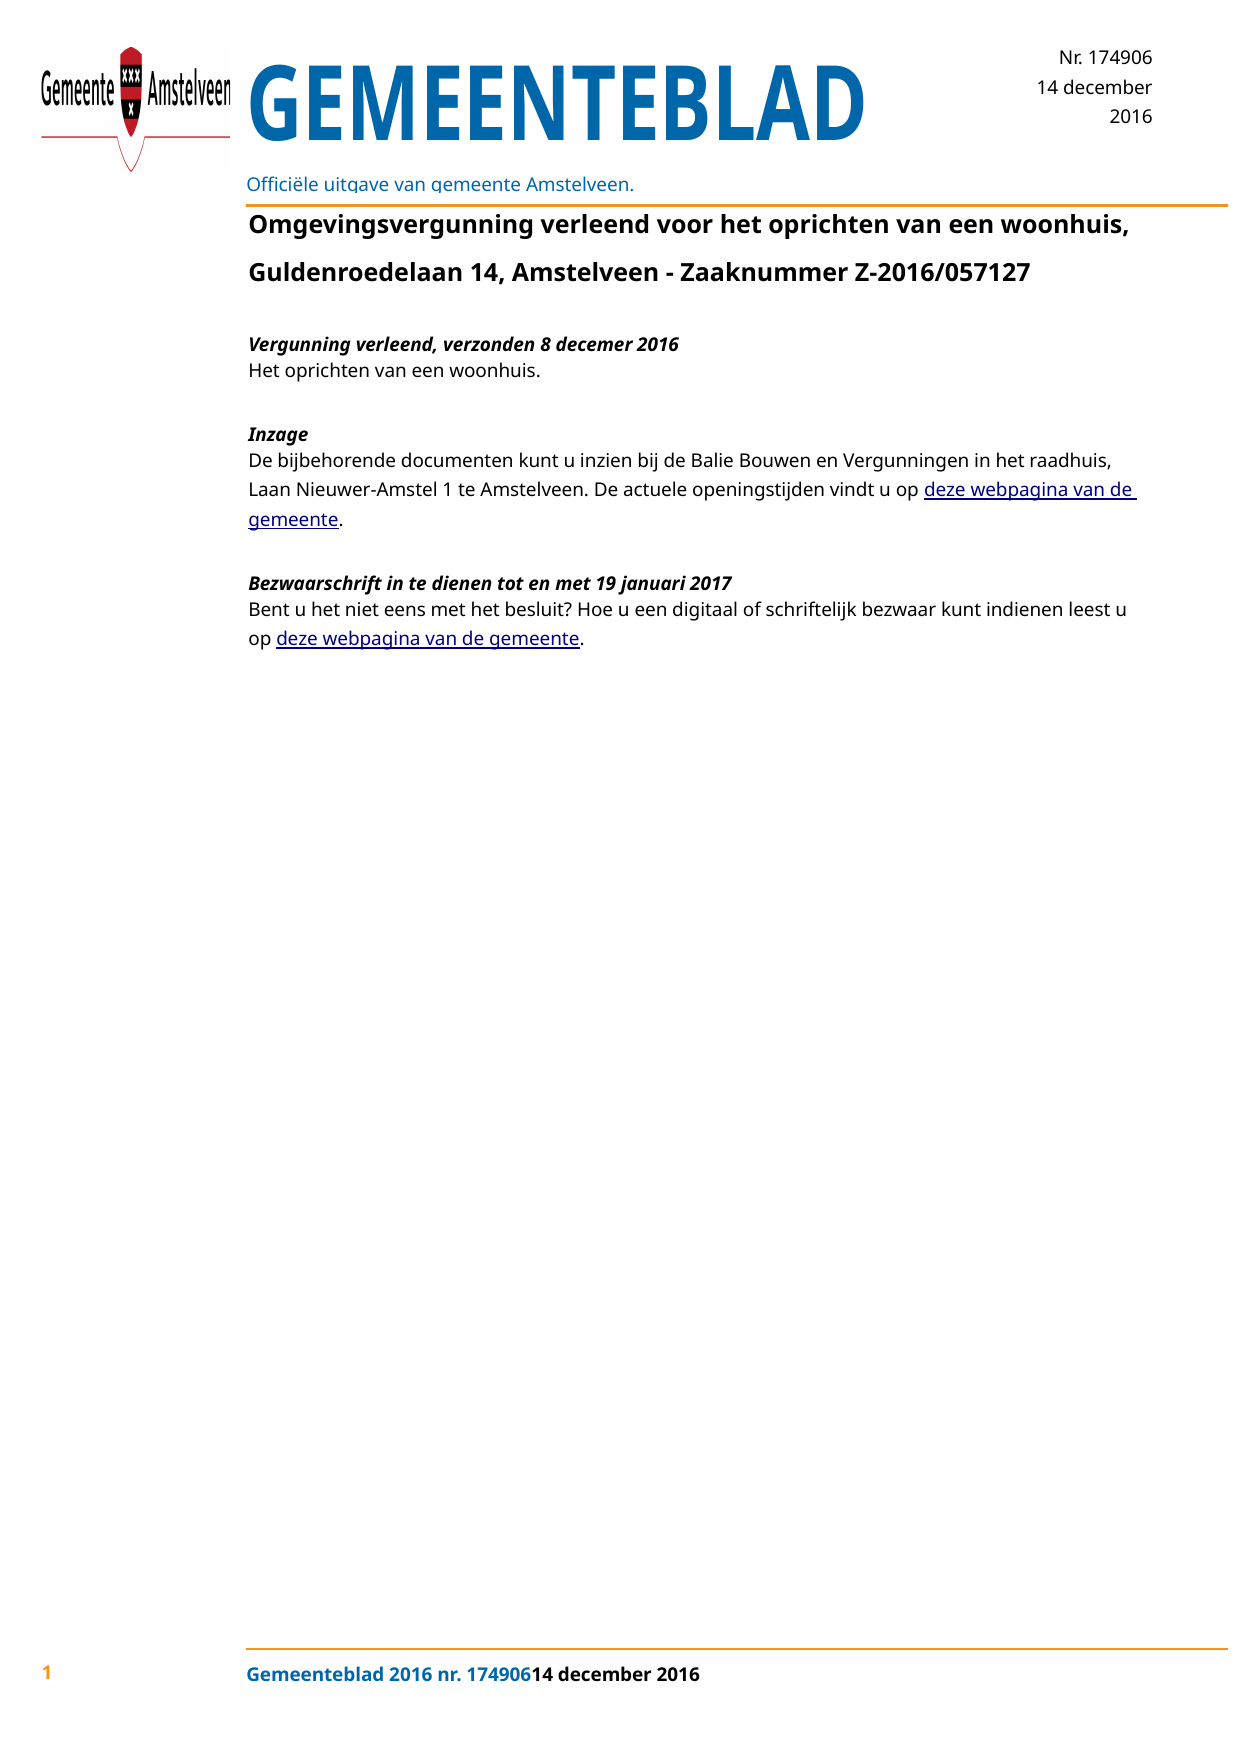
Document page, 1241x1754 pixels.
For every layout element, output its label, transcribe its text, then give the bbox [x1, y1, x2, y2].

text Bent u het niet eens met het besluit? Hoe u een digitaal of schriftelijk bezwaar kunt indienen leest u op deze webpagina van de gemeente. [248, 596, 1152, 651]
text De bijbehorende documenten kunt u inzien bij de Balie Bouwen en Vergunningen in het raadhuis, Laan Nieuwer-Amstel 1 te Amstelveen. De actuele openingstijden vindt u op deze webpagina van de gemeente. [248, 447, 1152, 532]
text Het oprichten van een woonhuis. [248, 357, 1152, 383]
text Omgevingsvergunning verleend voor het oprichten van een woonhuis, Guldenroedelaan 14, Amstelveen - Zaaknummer Z-2016/057127 [248, 207, 1152, 288]
text Vergunning verleend, verzonden 8 decemer 2016 [248, 331, 1152, 357]
picture [41, 47, 231, 172]
text Bezwaarschrift in te dienen tot en met 19 januari 2017 [248, 570, 1152, 596]
text Inzage [248, 421, 1152, 447]
